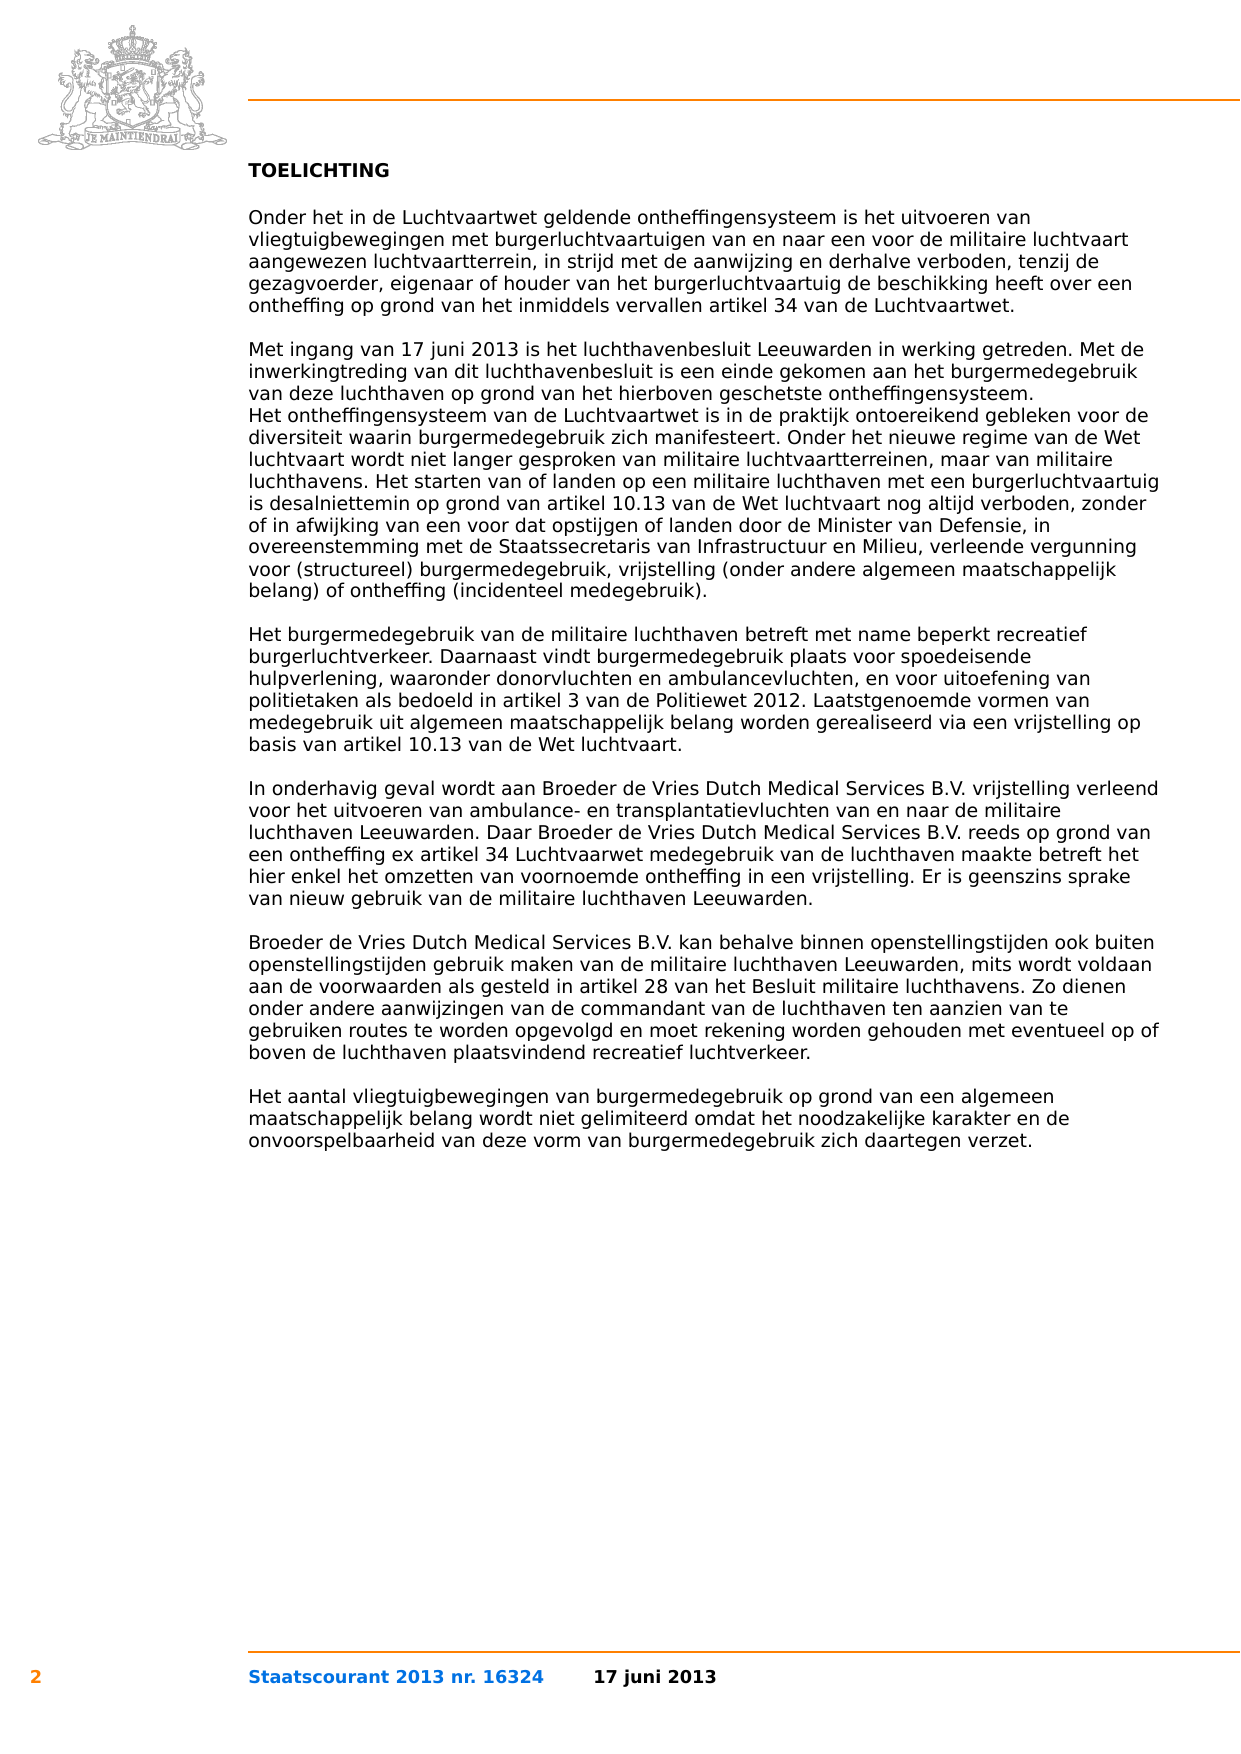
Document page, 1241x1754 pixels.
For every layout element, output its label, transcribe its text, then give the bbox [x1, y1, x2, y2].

text Het burgermedegebruik van de militaire luchthaven betreft met name beperkt recreatief burgerluchtverkeer. Daarnaast vindt burgermedegebruik plaats voor spoedeisende hulpverlening, waaronder donorvluchten en ambulancevluchten, en voor uitoefening van politietaken als bedoeld in artikel 3 van de Politiewet 2012. Laatstgenoemde vormen van medegebruik uit algemeen maatschappelijk belang worden gerealiseerd via een vrijstelling op basis van artikel 10.13 van de Wet luchtvaart. [248, 624, 1163, 756]
text Onder het in de Luchtvaartwet geldende ontheffingensysteem is het uitvoeren van vliegtuigbewegingen met burgerluchtvaartuigen van en naar een voor de militaire luchtvaart aangewezen luchtvaartterrein, in strijd met de aanwijzing en derhalve verboden, tenzij de gezagvoerder, eigenaar of houder van het burgerluchtvaartuig de beschikking heeft over een ontheffing op grond van het inmiddels vervallen artikel 34 van de Luchtvaartwet. [248, 207, 1163, 317]
text Met ingang van 17 juni 2013 is het luchthavenbesluit Leeuwarden in werking getreden. Met de inwerkingtreding van dit luchthavenbesluit is een einde gekomen aan het burgermedegebruik van deze luchthaven op grond van het hierboven geschetste ontheffingensysteem. [248, 339, 1163, 404]
subtitle TOELICHTING [248, 160, 1163, 182]
text Broeder de Vries Dutch Medical Services B.V. kan behalve binnen openstellingstijden ook buiten openstellingstijden gebruik maken van de militaire luchthaven Leeuwarden, mits wordt voldaan aan de voorwaarden als gesteld in artikel 28 van het Besluit militaire luchthavens. Zo dienen onder andere aanwijzingen van de commandant van de luchthaven ten aanzien van te gebruiken routes te worden opgevolgd en moet rekening worden gehouden met eventueel op of boven de luchthaven plaatsvindend recreatief luchtverkeer. [248, 932, 1163, 1064]
text In onderhavig geval wordt aan Broeder de Vries Dutch Medical Services B.V. vrijstelling verleend voor het uitvoeren van ambulance- en transplantatievluchten van en naar de militaire luchthaven Leeuwarden. Daar Broeder de Vries Dutch Medical Services B.V. reeds op grond van een ontheffing ex artikel 34 Luchtvaarwet medegebruik van de luchthaven maakte betreft het hier enkel het omzetten van voornoemde ontheffing in een vrijstelling. Er is geenszins sprake van nieuw gebruik van de militaire luchthaven Leeuwarden. [248, 778, 1163, 910]
picture [38, 25, 227, 150]
text Het aantal vliegtuigbewegingen van burgermedegebruik op grond van een algemeen maatschappelijk belang wordt niet gelimiteerd omdat het noodzakelijke karakter en de onvoorspelbaarheid van deze vorm van burgermedegebruik zich daartegen verzet. [248, 1086, 1163, 1151]
text Het ontheffingensysteem van de Luchtvaartwet is in de praktijk ontoereikend gebleken voor de diversiteit waarin burgermedegebruik zich manifesteert. Onder het nieuwe regime van de Wet luchtvaart wordt niet langer gesproken van militaire luchtvaartterreinen, maar van militaire luchthavens. Het starten van of landen op een militaire luchthaven met een burgerluchtvaartuig is desalniettemin op grond van artikel 10.13 van de Wet luchtvaart nog altijd verboden, zonder of in afwijking van een voor dat opstijgen of landen door de Minister van Defensie, in overeenstemming met de Staatssecretaris van Infrastructuur en Milieu, verleende vergunning voor (structureel) burgermedegebruik, vrijstelling (onder andere algemeen maatschappelijk belang) of ontheffing (incidenteel medegebruik). [248, 404, 1163, 602]
